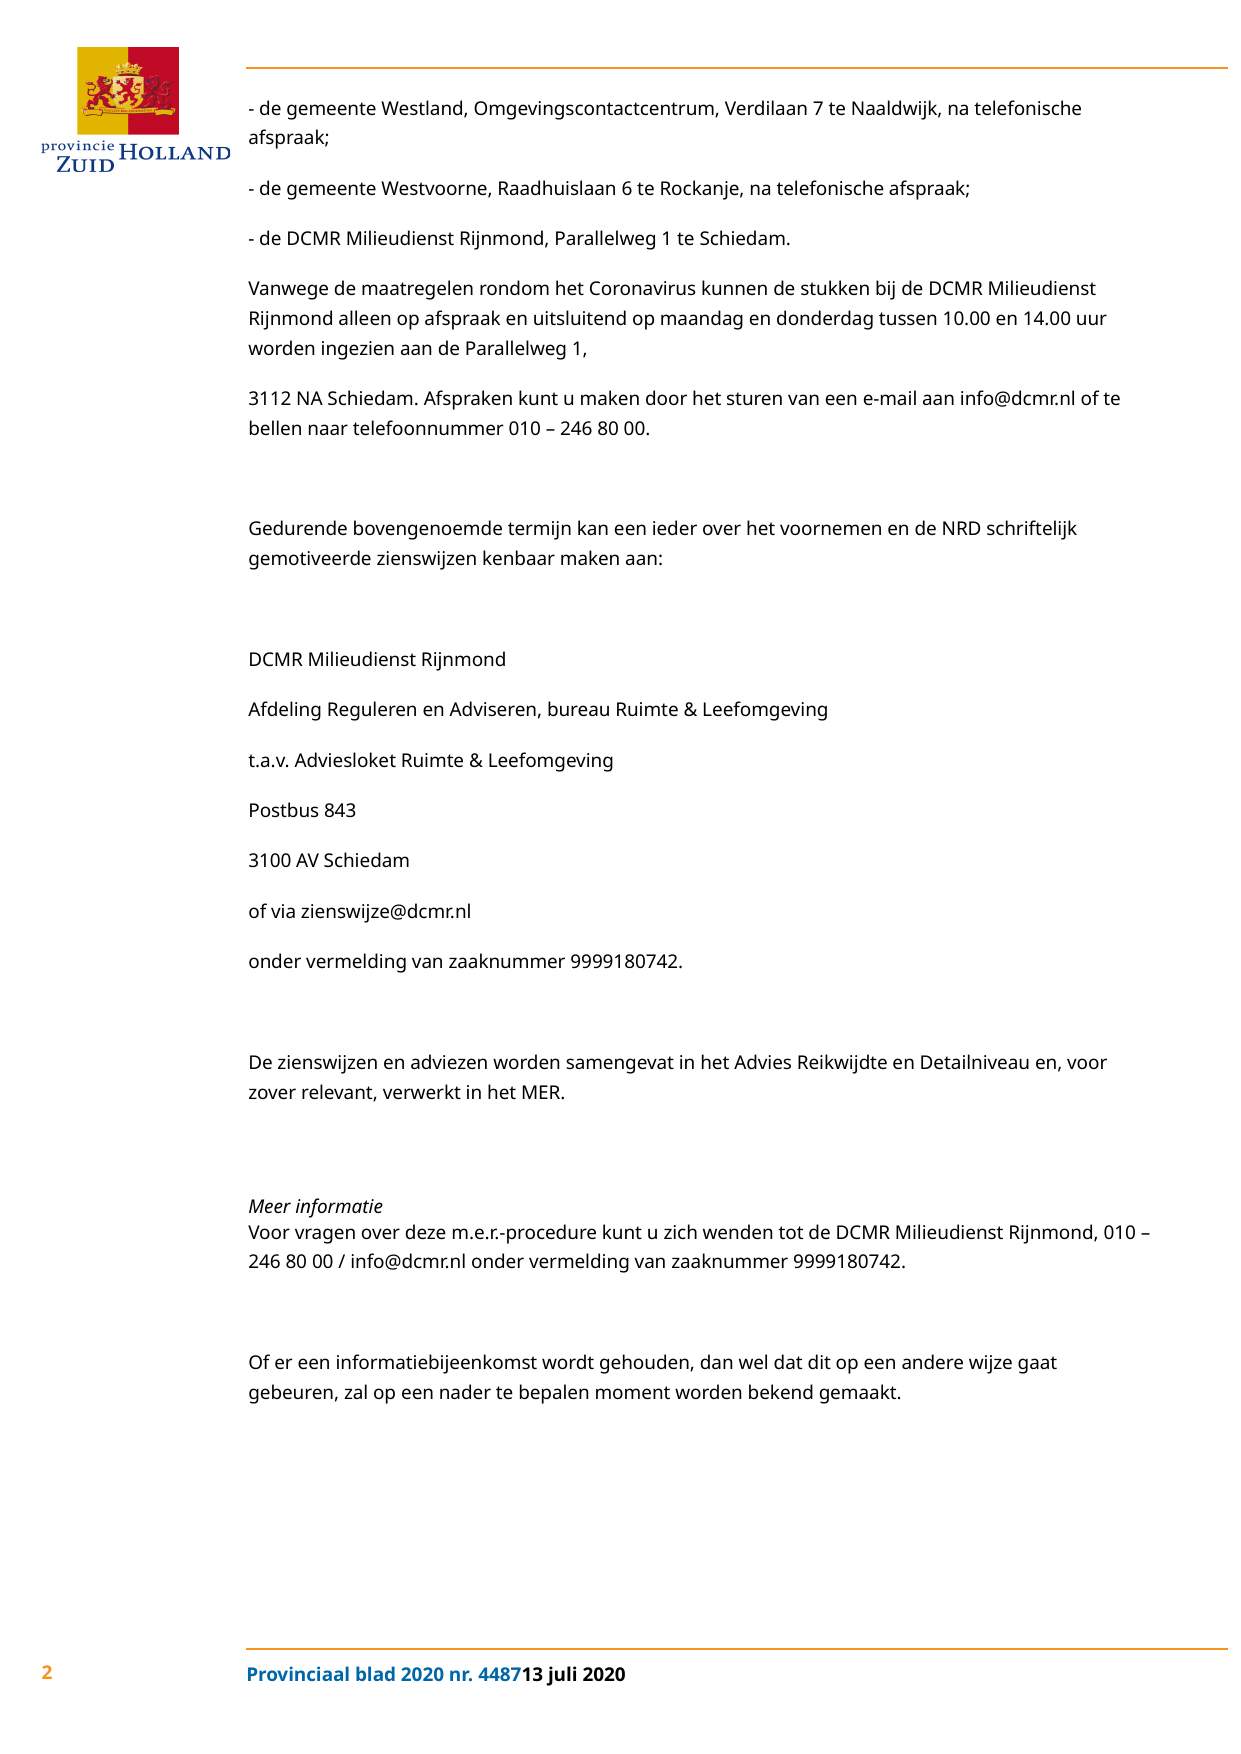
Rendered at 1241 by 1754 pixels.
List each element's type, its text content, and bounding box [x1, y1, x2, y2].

text t.a.v. Adviesloket Ruimte & Leefomgeving [248, 747, 1152, 773]
text De zienswijzen en adviezen worden samengevat in het Advies Reikwijdte en Detailniveau en, voor zover relevant, verwerkt in het MER. [248, 1049, 1152, 1105]
text Gedurende bovengenoemde termijn kan een ieder over het voornemen en de NRD schriftelijk gemotiveerde zienswijzen kenbaar maken aan: [248, 516, 1152, 571]
text Of er een informatiebijeenkomst wordt gehouden, dan wel dat dit op een andere wijze gaat gebeuren, zal op een nader te bepalen moment worden bekend gemaakt. [248, 1349, 1152, 1405]
text 3100 AV Schiedam [248, 848, 1152, 873]
text - de DCMR Milieudienst Rijnmond, Parallelweg 1 te Schiedam. [248, 225, 1152, 251]
text Meer informatie [248, 1193, 1152, 1219]
text Afdeling Reguleren en Adviseren, bureau Ruimte & Leefomgeving [248, 696, 1152, 722]
text 3112 NA Schiedam. Afspraken kunt u maken door het sturen van een e-mail aan info@dcmr.nl of te bellen naar telefoonnummer 010 – 246 80 00. [248, 385, 1152, 441]
text Voor vragen over deze m.e.r.-procedure kunt u zich wenden tot de DCMR Milieudienst Rijnmond, 010 – 246 80 00 / info@dcmr.nl onder vermelding van zaaknummer 9999180742. [248, 1219, 1152, 1274]
text - de gemeente Westvoorne, Raadhuislaan 6 te Rockanje, na telefonische afspraak; [248, 175, 1152, 201]
text Vanwege de maatregelen rondom het Coronavirus kunnen de stukken bij de DCMR Milieudienst Rijnmond alleen op afspraak en uitsluitend op maandag en donderdag tussen 10.00 en 14.00 uur worden ingezien aan de Parallelweg 1, [248, 276, 1152, 361]
text - de gemeente Westland, Omgevingscontactcentrum, Verdilaan 7 te Naaldwijk, na telefonische afspraak; [248, 95, 1152, 150]
text DCMR Milieudienst Rijnmond [248, 646, 1152, 672]
picture [41, 47, 231, 172]
text of via zienswijze@dcmr.nl [248, 898, 1152, 924]
text Postbus 843 [248, 797, 1152, 823]
text onder vermelding van zaaknummer 9999180742. [248, 948, 1152, 974]
